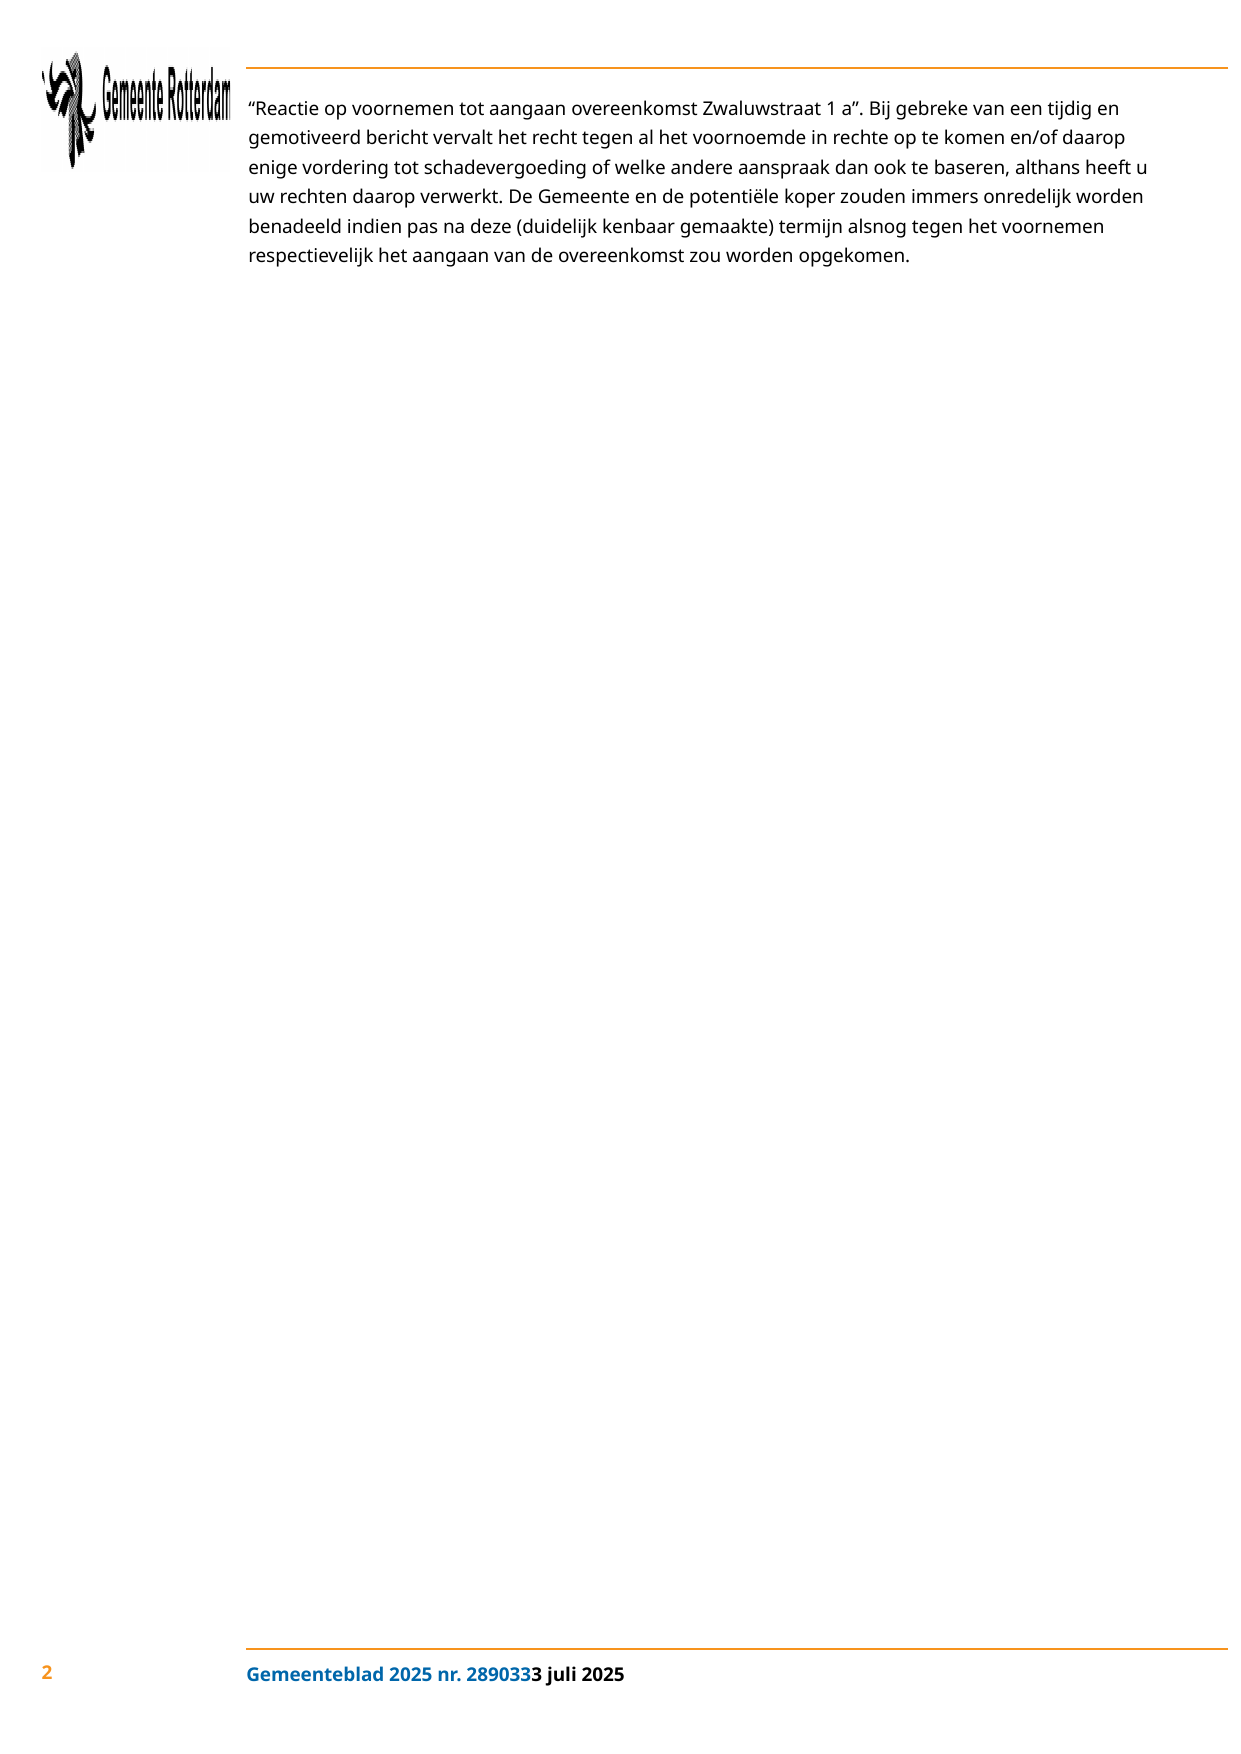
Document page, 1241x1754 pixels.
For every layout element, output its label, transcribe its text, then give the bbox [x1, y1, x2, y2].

text “Reactie op voornemen tot aangaan overeenkomst Zwaluwstraat 1 a”. Bij gebreke van een tijdig en gemotiveerd bericht vervalt het recht tegen al het voornoemde in rechte op te komen en/of daarop enige vordering tot schadevergoeding of welke andere aanspraak dan ook te baseren, althans heeft u uw rechten daarop verwerkt. De Gemeente en de potentiële koper zouden immers onredelijk worden benadeeld indien pas na deze (duidelijk kenbaar gemaakte) termijn alsnog tegen het voornemen respectievelijk het aangaan van de overeenkomst zou worden opgekomen. [248, 95, 1152, 268]
picture [41, 47, 231, 172]
